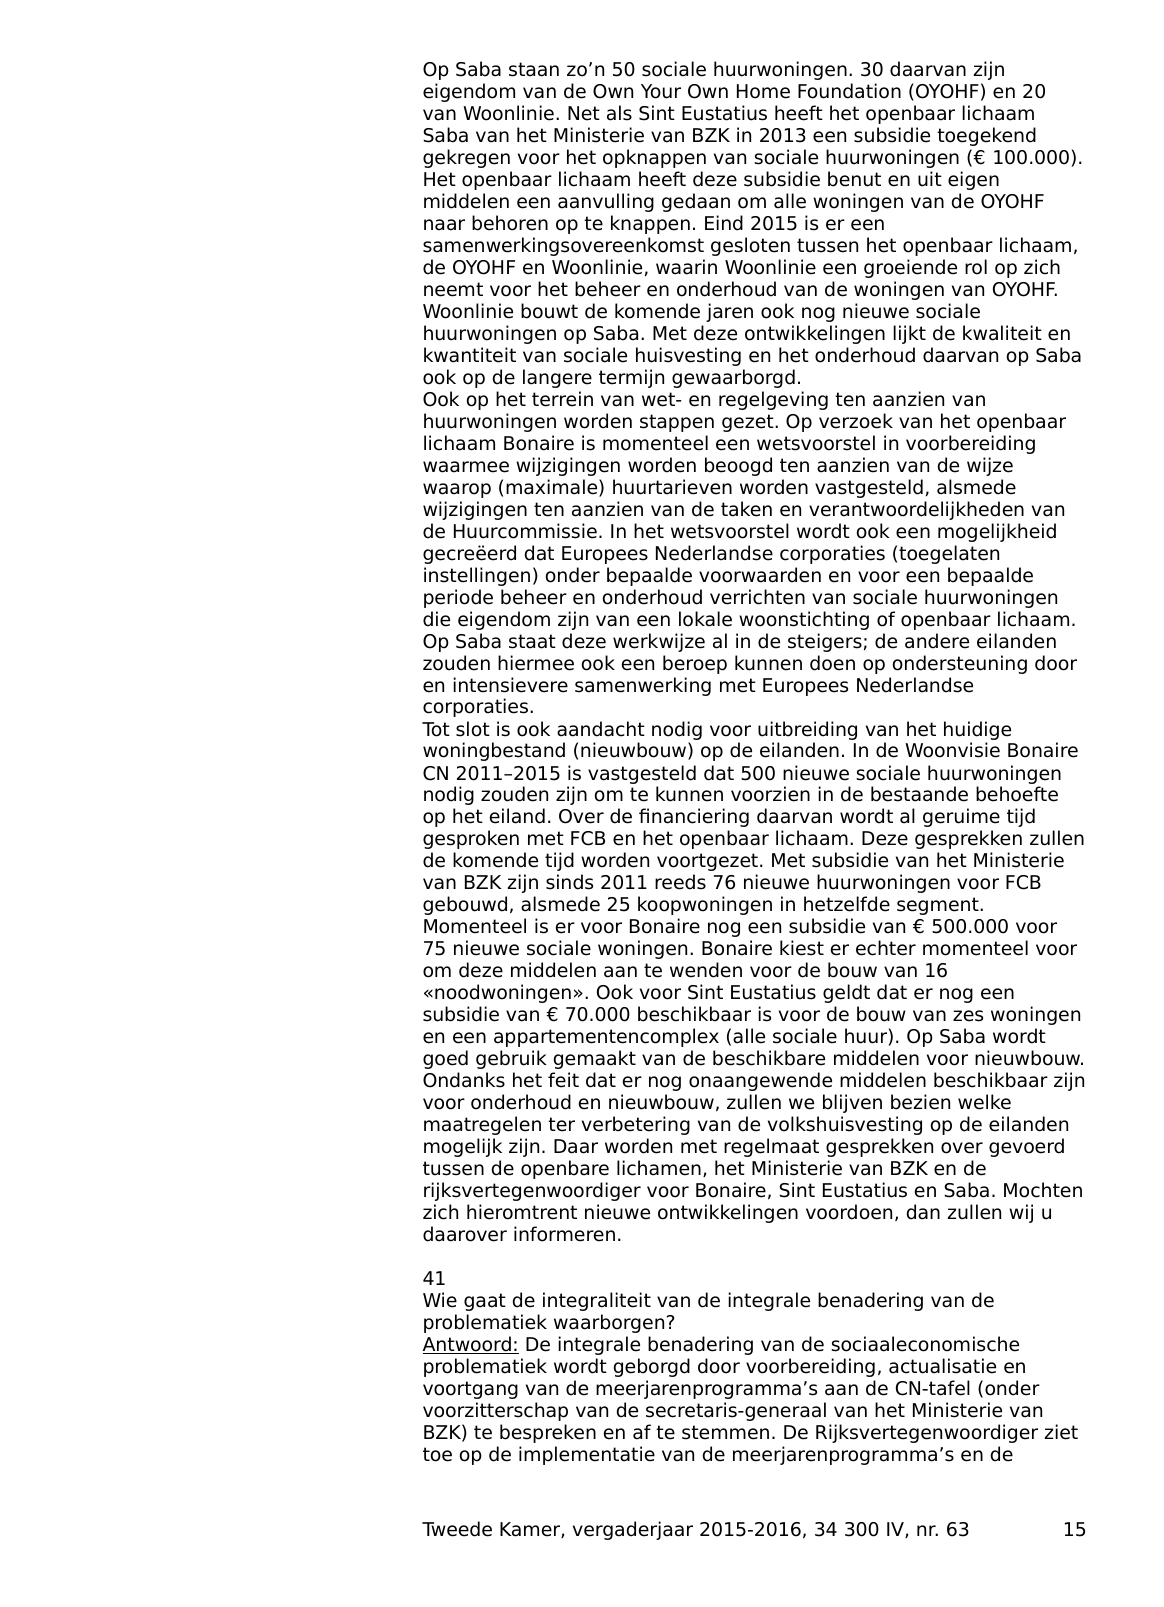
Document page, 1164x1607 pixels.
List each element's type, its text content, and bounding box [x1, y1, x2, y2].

text 41 [422, 1268, 1087, 1290]
text Antwoord: De integrale benadering van de sociaaleconomische problematiek wordt geborgd door voorbereiding, actualisatie en voortgang van de meerjarenprogramma’s aan de CN-tafel (onder voorzitterschap van de secretaris-generaal van het Ministerie van BZK) te bespreken en af te stemmen. De Rijksvertegenwoordiger ziet toe op de implementatie van de meerjarenprogramma’s en de [422, 1334, 1087, 1466]
text Tot slot is ook aandacht nodig voor uitbreiding van het huidige woningbestand (nieuwbouw) op de eilanden. In de Woonvisie Bonaire CN 2011–2015 is vastgesteld dat 500 nieuwe sociale huurwoningen nodig zouden zijn om te kunnen voorzien in de bestaande behoefte op het eiland. Over de financiering daarvan wordt al geruime tijd gesproken met FCB en het openbaar lichaam. Deze gesprekken zullen de komende tijd worden voortgezet. Met subsidie van het Ministerie van BZK zijn sinds 2011 reeds 76 nieuwe huurwoningen voor FCB gebouwd, alsmede 25 koopwoningen in hetzelfde segment. Momenteel is er voor Bonaire nog een subsidie van € 500.000 voor 75 nieuwe sociale woningen. Bonaire kiest er echter momenteel voor om deze middelen aan te wenden voor de bouw van 16 «noodwoningen». Ook voor Sint Eustatius geldt dat er nog een subsidie van € 70.000 beschikbaar is voor de bouw van zes woningen en een appartementencomplex (alle sociale huur). Op Saba wordt goed gebruik gemaakt van de beschikbare middelen voor nieuwbouw. [422, 718, 1087, 1070]
text Ook op het terrein van wet- en regelgeving ten aanzien van huurwoningen worden stappen gezet. Op verzoek van het openbaar lichaam Bonaire is momenteel een wetsvoorstel in voorbereiding waarmee wijzigingen worden beoogd ten aanzien van de wijze waarop (maximale) huurtarieven worden vastgesteld, alsmede wijzigingen ten aanzien van de taken en verantwoordelijkheden van de Huurcommissie. In het wetsvoorstel wordt ook een mogelijkheid gecreëerd dat Europees Nederlandse corporaties (toegelaten instellingen) onder bepaalde voorwaarden en voor een bepaalde periode beheer en onderhoud verrichten van sociale huurwoningen die eigendom zijn van een lokale woonstichting of openbaar lichaam. Op Saba staat deze werkwijze al in de steigers; de andere eilanden zouden hiermee ook een beroep kunnen doen op ondersteuning door en intensievere samenwerking met Europees Nederlandse corporaties. [422, 389, 1087, 718]
text Wie gaat de integraliteit van de integrale benadering van de problematiek waarborgen? [422, 1290, 1087, 1334]
text Op Saba staan zo’n 50 sociale huurwoningen. 30 daarvan zijn eigendom van de Own Your Own Home Foundation (OYOHF) en 20 van Woonlinie. Net als Sint Eustatius heeft het openbaar lichaam Saba van het Ministerie van BZK in 2013 een subsidie toegekend gekregen voor het opknappen van sociale huurwoningen (€ 100.000). Het openbaar lichaam heeft deze subsidie benut en uit eigen middelen een aanvulling gedaan om alle woningen van de OYOHF naar behoren op te knappen. Eind 2015 is er een samenwerkingsovereenkomst gesloten tussen het openbaar lichaam, de OYOHF en Woonlinie, waarin Woonlinie een groeiende rol op zich neemt voor het beheer en onderhoud van de woningen van OYOHF. Woonlinie bouwt de komende jaren ook nog nieuwe sociale huurwoningen op Saba. Met deze ontwikkelingen lijkt de kwaliteit en kwantiteit van sociale huisvesting en het onderhoud daarvan op Saba ook op de langere termijn gewaarborgd. [422, 59, 1087, 389]
text Ondanks het feit dat er nog onaangewende middelen beschikbaar zijn voor onderhoud en nieuwbouw, zullen we blijven bezien welke maatregelen ter verbetering van de volkshuisvesting op de eilanden mogelijk zijn. Daar worden met regelmaat gesprekken over gevoerd tussen de openbare lichamen, het Ministerie van BZK en de rijksvertegenwoordiger voor Bonaire, Sint Eustatius en Saba. Mochten zich hieromtrent nieuwe ontwikkelingen voordoen, dan zullen wij u daarover informeren. [422, 1070, 1087, 1246]
